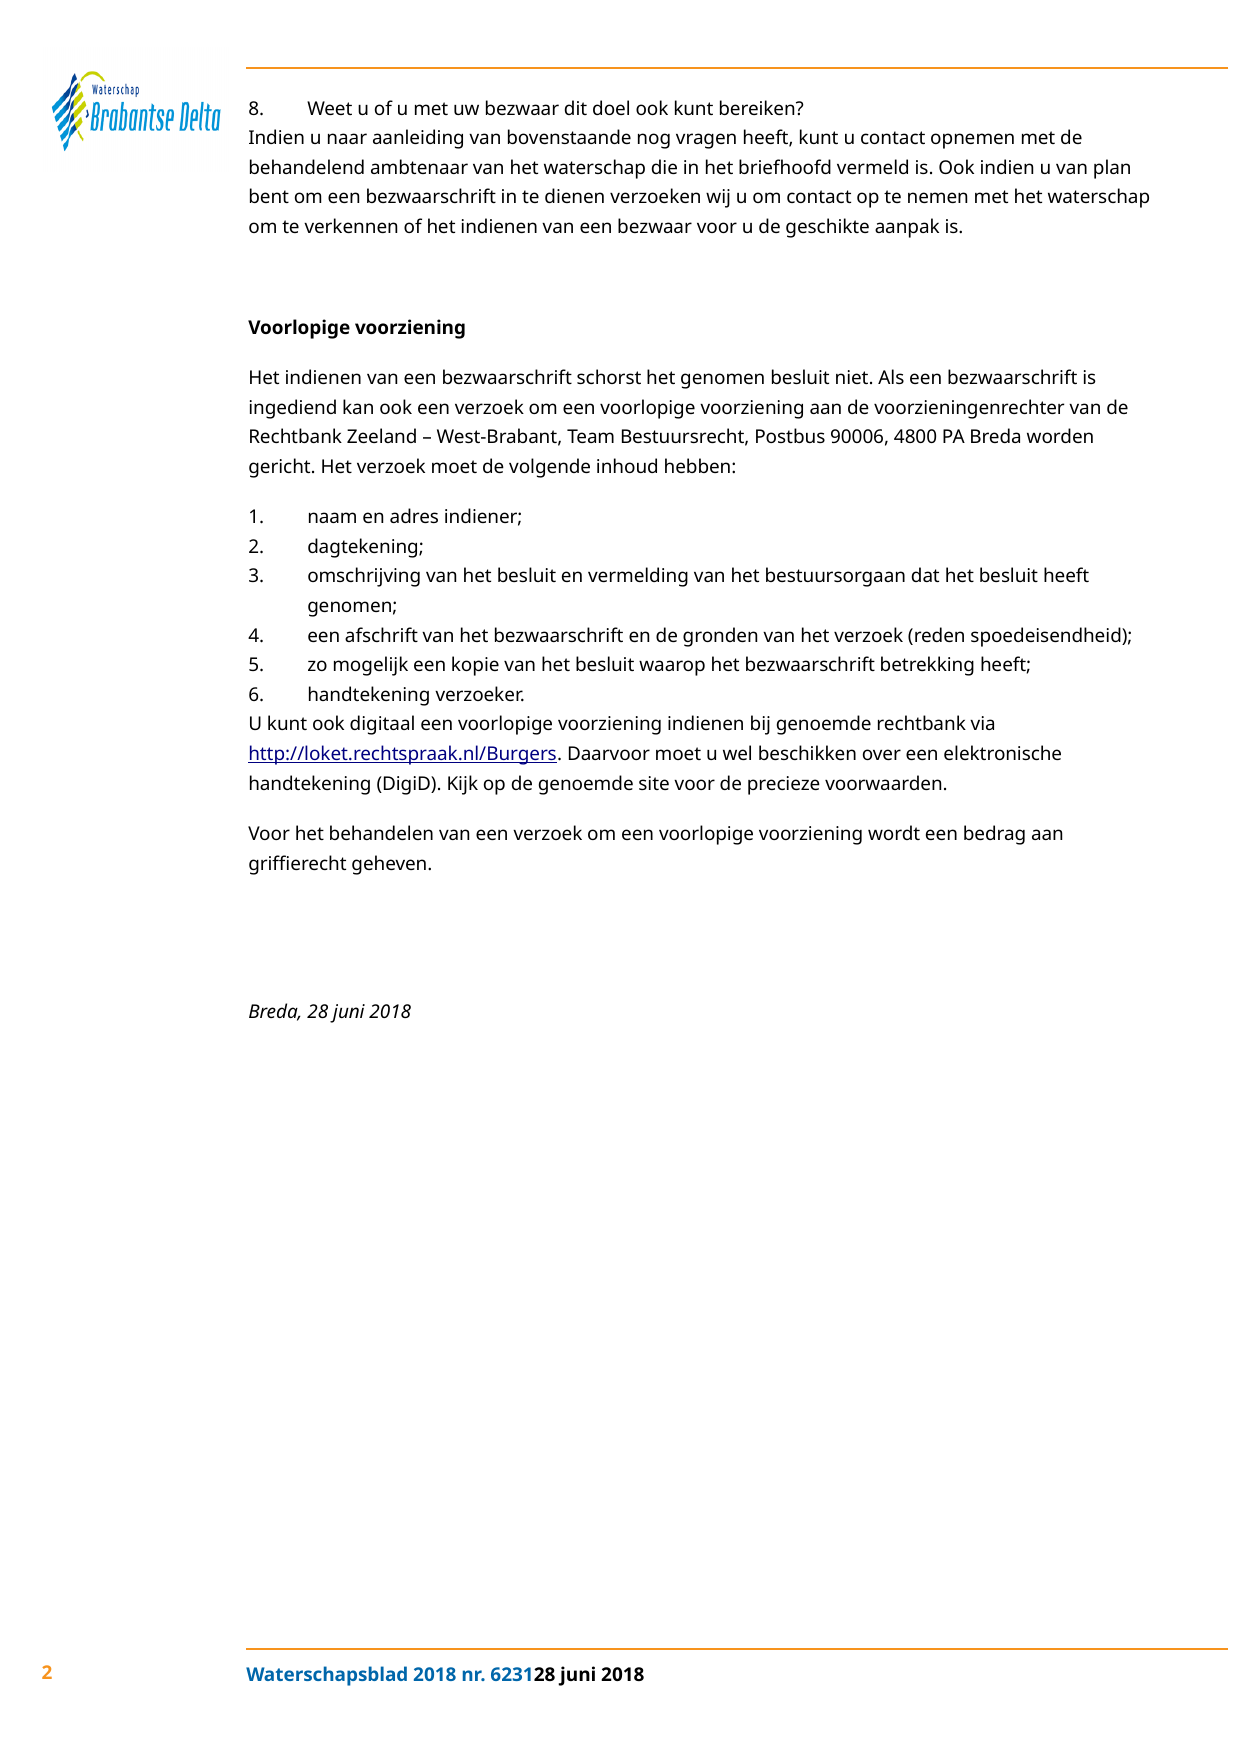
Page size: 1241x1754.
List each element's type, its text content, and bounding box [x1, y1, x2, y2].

list omschrijving van het besluit en vermelding van het bestuursorgaan dat het besluit heeft genomen; [248, 563, 1152, 618]
text U kunt ook digitaal een voorlopige voorziening indienen bij genoemde rechtbank via http://loket.rechtspraak.nl/Burgers. Daarvoor moet u wel beschikken over een elektronische handtekening (DigiD). Kijk op de genoemde site voor de precieze voorwaarden. [248, 711, 1152, 796]
list naam en adres indiener; [248, 503, 1152, 529]
text Het indienen van een bezwaarschrift schorst het genomen besluit niet. Als een bezwaarschrift is ingediend kan ook een verzoek om een voorlopige voorziening aan de voorzieningenrechter van de Rechtbank Zeeland – West-Brabant, Team Bestuursrecht, Postbus 90006, 4800 PA Breda worden gericht. Het verzoek moet de volgende inhoud hebben: [248, 364, 1152, 479]
text Breda, 28 juni 2018 [248, 998, 1152, 1024]
list een afschrift van het bezwaarschrift en de gronden van het verzoek (reden spoedeisendheid); [248, 622, 1152, 648]
text Voorlopige voorziening [248, 314, 1152, 340]
text Voor het behandelen van een verzoek om een voorlopige voorziening wordt een bedrag aan griffierecht geheven. [248, 820, 1152, 876]
text Indien u naar aanleiding van bovenstaande nog vragen heeft, kunt u contact opnemen met de behandelend ambtenaar van het waterschap die in het briefhoofd vermeld is. Ook indien u van plan bent om een bezwaarschrift in te dienen verzoeken wij u om contact op te nemen met het waterschap om te verkennen of het indienen van een bezwaar voor u de geschikte aanpak is. [248, 124, 1152, 239]
picture [41, 47, 231, 172]
list zo mogelijk een kopie van het besluit waarop het bezwaarschrift betrekking heeft; [248, 651, 1152, 677]
list dagtekening; [248, 533, 1152, 559]
list handtekening verzoeker. [248, 681, 1152, 707]
list Weet u of u met uw bezwaar dit doel ook kunt bereiken? [248, 95, 1152, 121]
